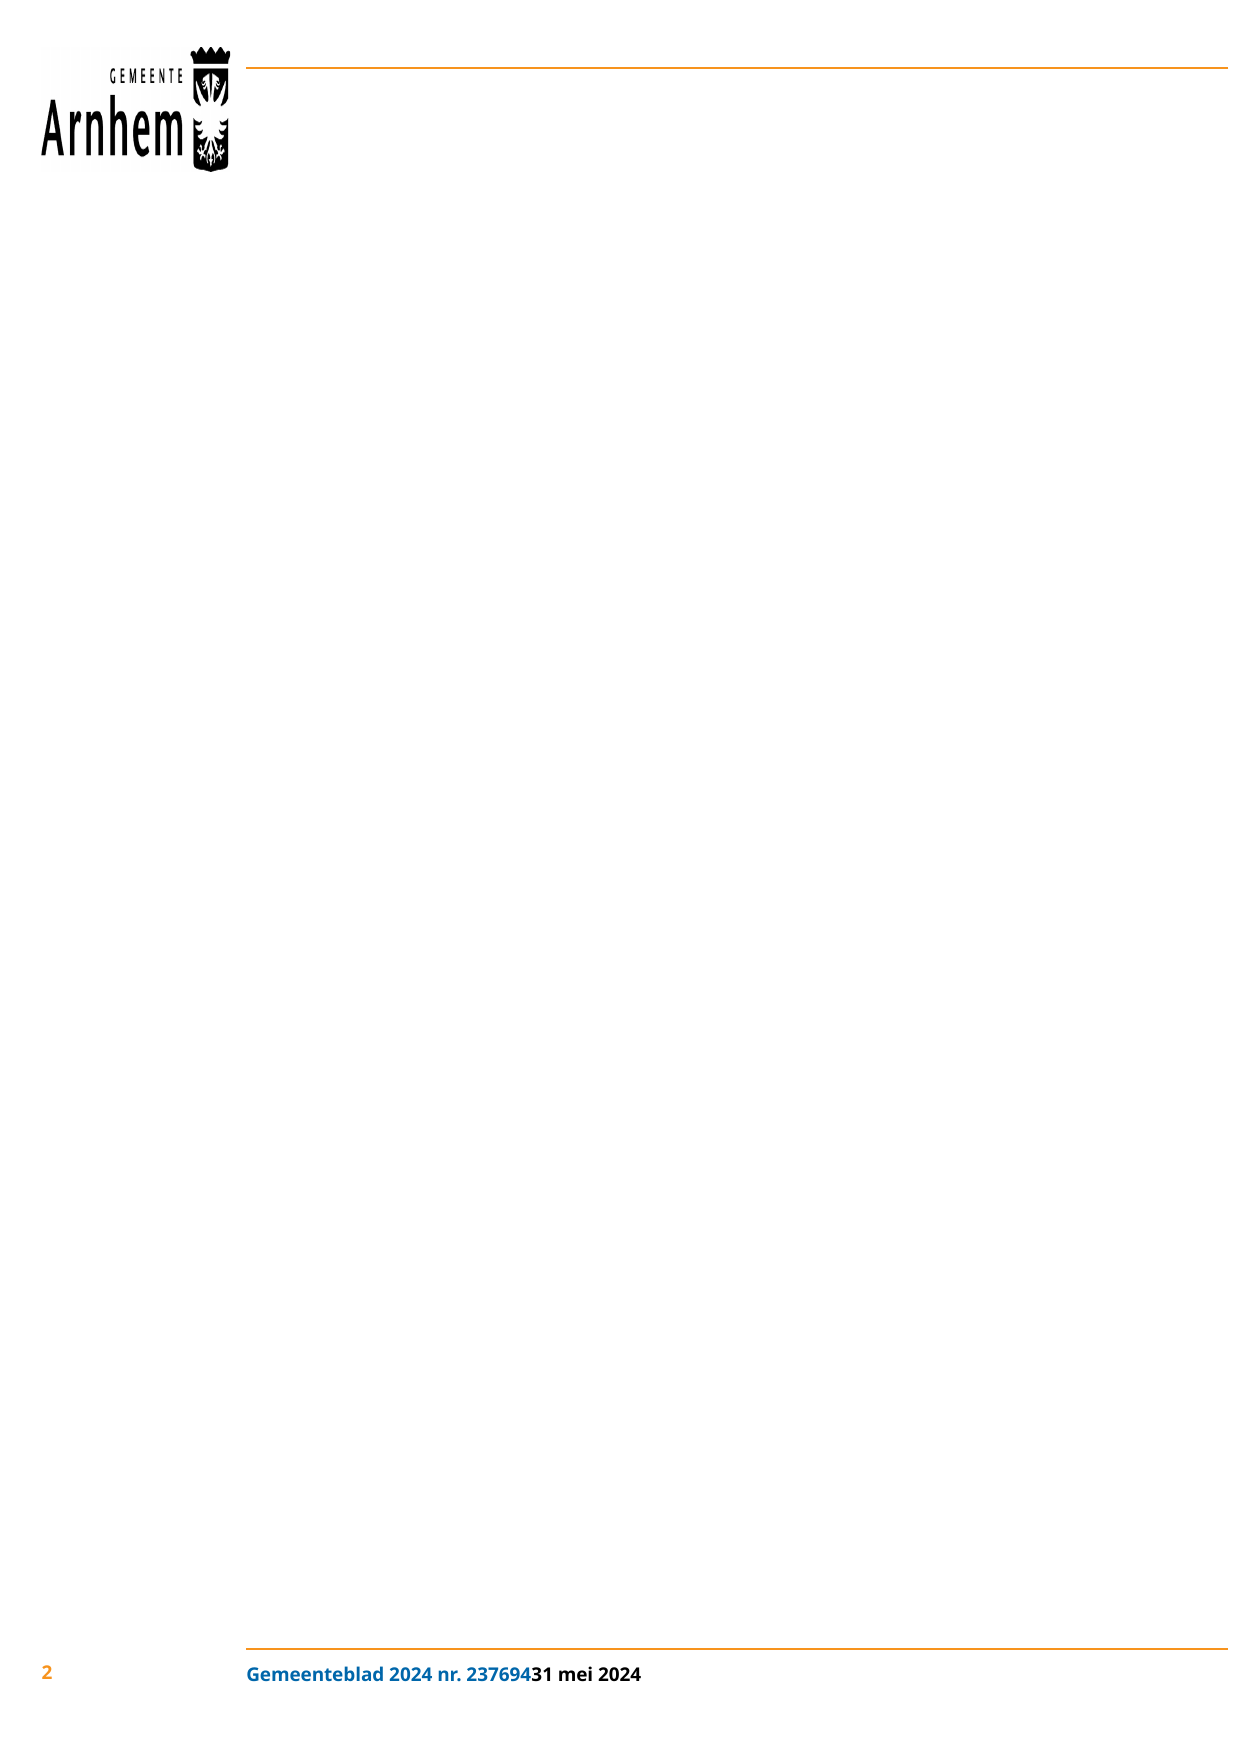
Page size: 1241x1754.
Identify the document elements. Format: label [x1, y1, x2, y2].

picture [41, 47, 231, 172]
